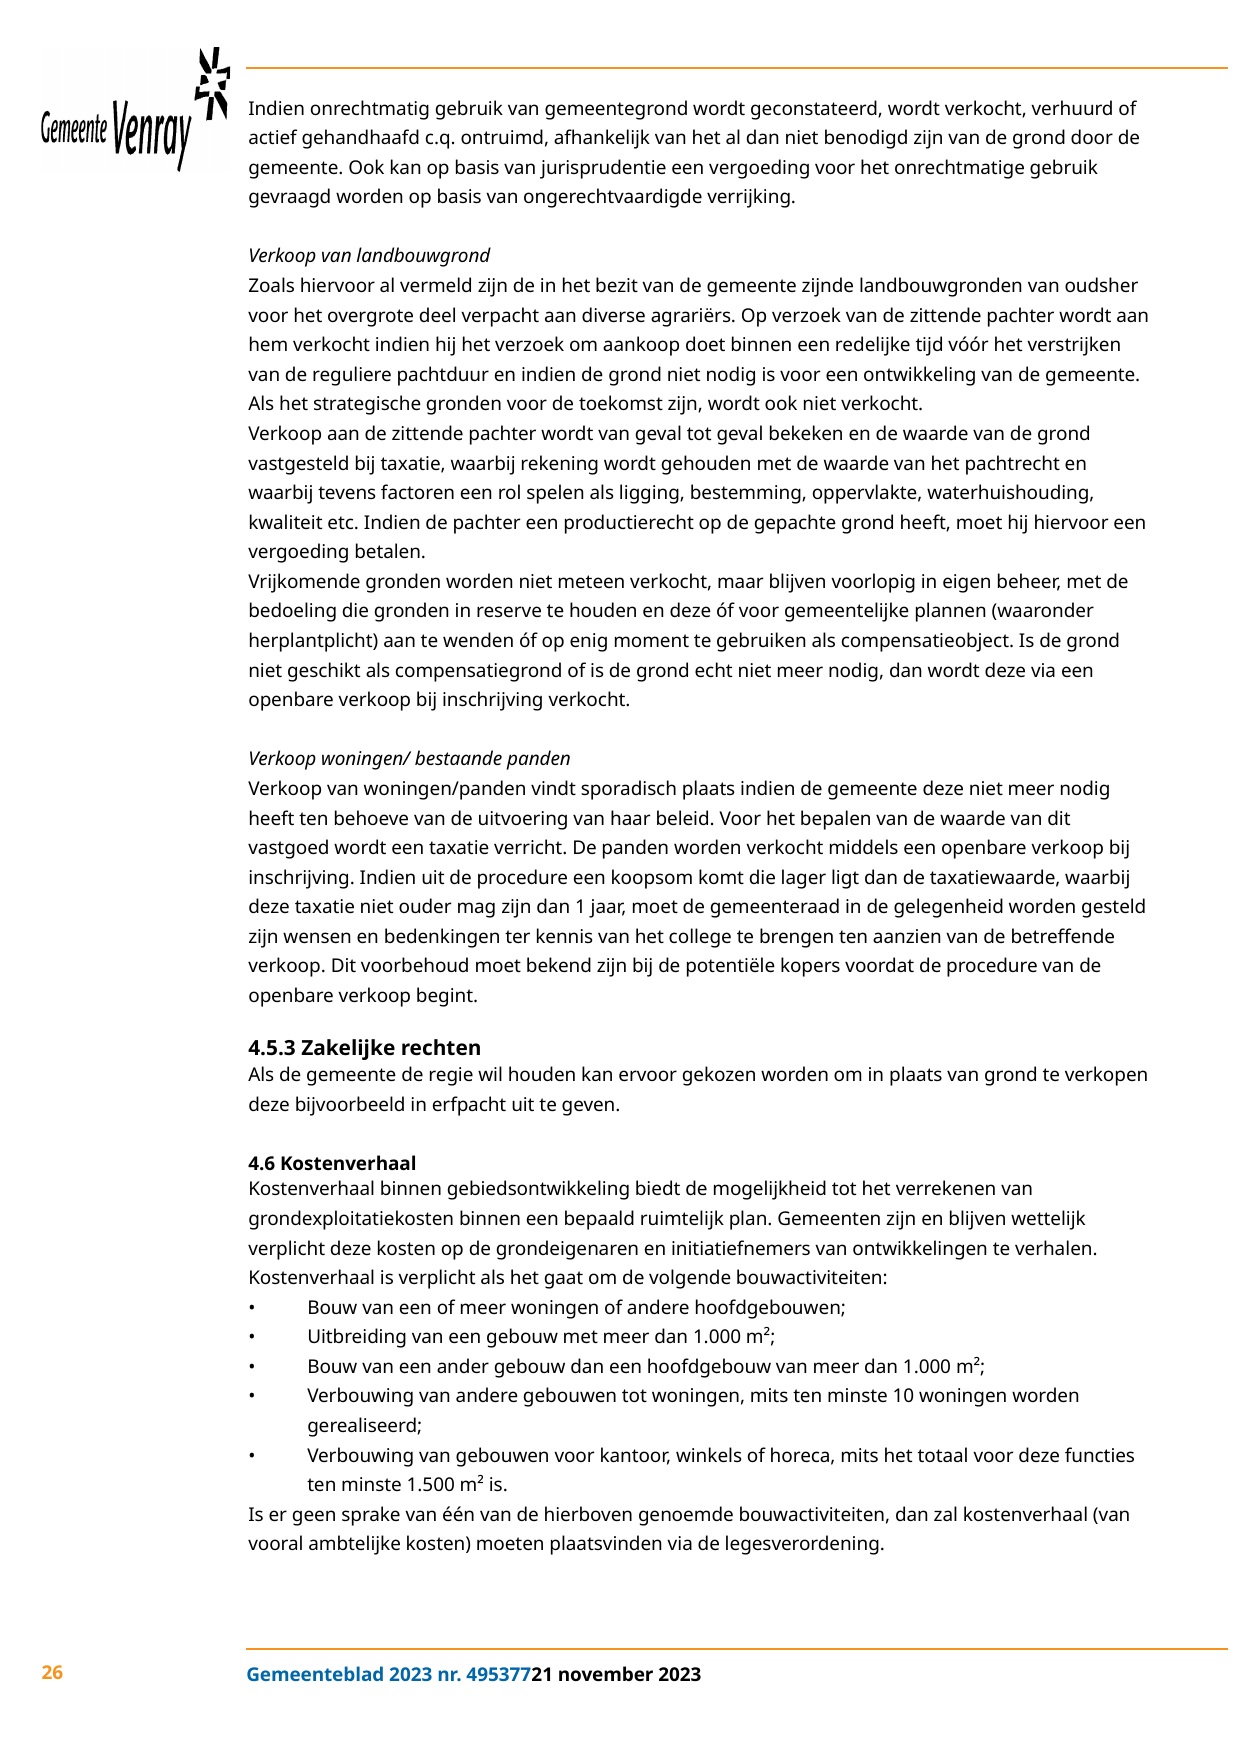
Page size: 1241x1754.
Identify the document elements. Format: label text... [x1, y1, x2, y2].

text Zoals hiervoor al vermeld zijn de in het bezit van de gemeente zijnde landbouwgronden van oudsher voor het overgrote deel verpacht aan diverse agrariërs. Op verzoek van de zittende pachter wordt aan hem verkocht indien hij het verzoek om aankoop doet binnen een redelijke tijd vóór het verstrijken van de reguliere pachtduur en indien de grond niet nodig is voor een ontwikkeling van de gemeente. Als het strategische gronden voor de toekomst zijn, wordt ook niet verkocht. [248, 272, 1152, 416]
text Vrijkomende gronden worden niet meteen verkocht, maar blijven voorlopig in eigen beheer, met de bedoeling die gronden in reserve te houden en deze óf voor gemeentelijke plannen (waaronder herplantplicht) aan te wenden óf op enig moment te gebruiken als compensatieobject. Is de grond niet geschikt als compensatiegrond of is de grond echt niet meer nodig, dan wordt deze via een openbare verkoop bij inschrijving verkocht. [248, 568, 1152, 712]
list Verbouwing van gebouwen voor kantoor, winkels of horeca, mits het totaal voor deze functies ten minste 1.500 m² is. [248, 1442, 1152, 1497]
text Verkoop van woningen/panden vindt sporadisch plaats indien de gemeente deze niet meer nodig heeft ten behoeve van de uitvoering van haar beleid. Voor het bepalen van de waarde van dit vastgoed wordt een taxatie verricht. De panden worden verkocht middels een openbare verkoop bij inschrijving. Indien uit de procedure een koopsom komt die lager ligt dan de taxatiewaarde, waarbij deze taxatie niet ouder mag zijn dan 1 jaar, moet de gemeenteraad in de gelegenheid worden gesteld zijn wensen en bedenkingen ter kennis van het college te brengen ten aanzien van de betreffende verkoop. Dit voorbehoud moet bekend zijn bij de potentiële kopers voordat de procedure van de openbare verkoop begint. [248, 775, 1152, 1008]
text Verkoop aan de zittende pachter wordt van geval tot geval bekeken en de waarde van de grond vastgesteld bij taxatie, waarbij rekening wordt gehouden met de waarde van het pachtrecht en waarbij tevens factoren een rol spelen als ligging, bestemming, oppervlakte, waterhuishouding, kwaliteit etc. Indien de pachter een productierecht op de gepachte grond heeft, moet hij hiervoor een vergoeding betalen. [248, 420, 1152, 564]
picture [41, 47, 231, 172]
list Bouw van een ander gebouw dan een hoofdgebouw van meer dan 1.000 m²; [248, 1353, 1152, 1379]
list Bouw van een of meer woningen of andere hoofdgebouwen; [248, 1294, 1152, 1320]
text 4.5.3 Zakelijke rechten [248, 1033, 1152, 1061]
list Uitbreiding van een gebouw met meer dan 1.000 m²; [248, 1323, 1152, 1349]
text Indien onrechtmatig gebruik van gemeentegrond wordt geconstateerd, wordt verkocht, verhuurd of actief gehandhaafd c.q. ontruimd, afhankelijk van het al dan niet benodigd zijn van de grond door de gemeente. Ook kan op basis van jurisprudentie een vergoeding voor het onrechtmatige gebruik gevraagd worden op basis van ongerechtvaardigde verrijking. [248, 95, 1152, 209]
list Verbouwing van andere gebouwen tot woningen, mits ten minste 10 woningen worden gerealiseerd; [248, 1383, 1152, 1438]
text Kostenverhaal binnen gebiedsontwikkeling biedt de mogelijkheid tot het verrekenen van grondexploitatiekosten binnen een bepaald ruimtelijk plan. Gemeenten zijn en blijven wettelijk verplicht deze kosten op de grondeigenaren en initiatiefnemers van ontwikkelingen te verhalen. Kostenverhaal is verplicht als het gaat om de volgende bouwactiviteiten: [248, 1176, 1152, 1290]
text Verkoop van landbouwgrond [248, 243, 1152, 268]
text Is er geen sprake van één van de hierboven genoemde bouwactiviteiten, dan zal kostenverhaal (van vooral ambtelijke kosten) moeten plaatsvinden via de legesverordening. [248, 1501, 1152, 1556]
text 4.6 Kostenverhaal [248, 1150, 1152, 1176]
text Verkoop woningen/ bestaande panden [248, 746, 1152, 771]
text Als de gemeente de regie wil houden kan ervoor gekozen worden om in plaats van grond te verkopen deze bijvoorbeeld in erfpacht uit te geven. [248, 1061, 1152, 1116]
